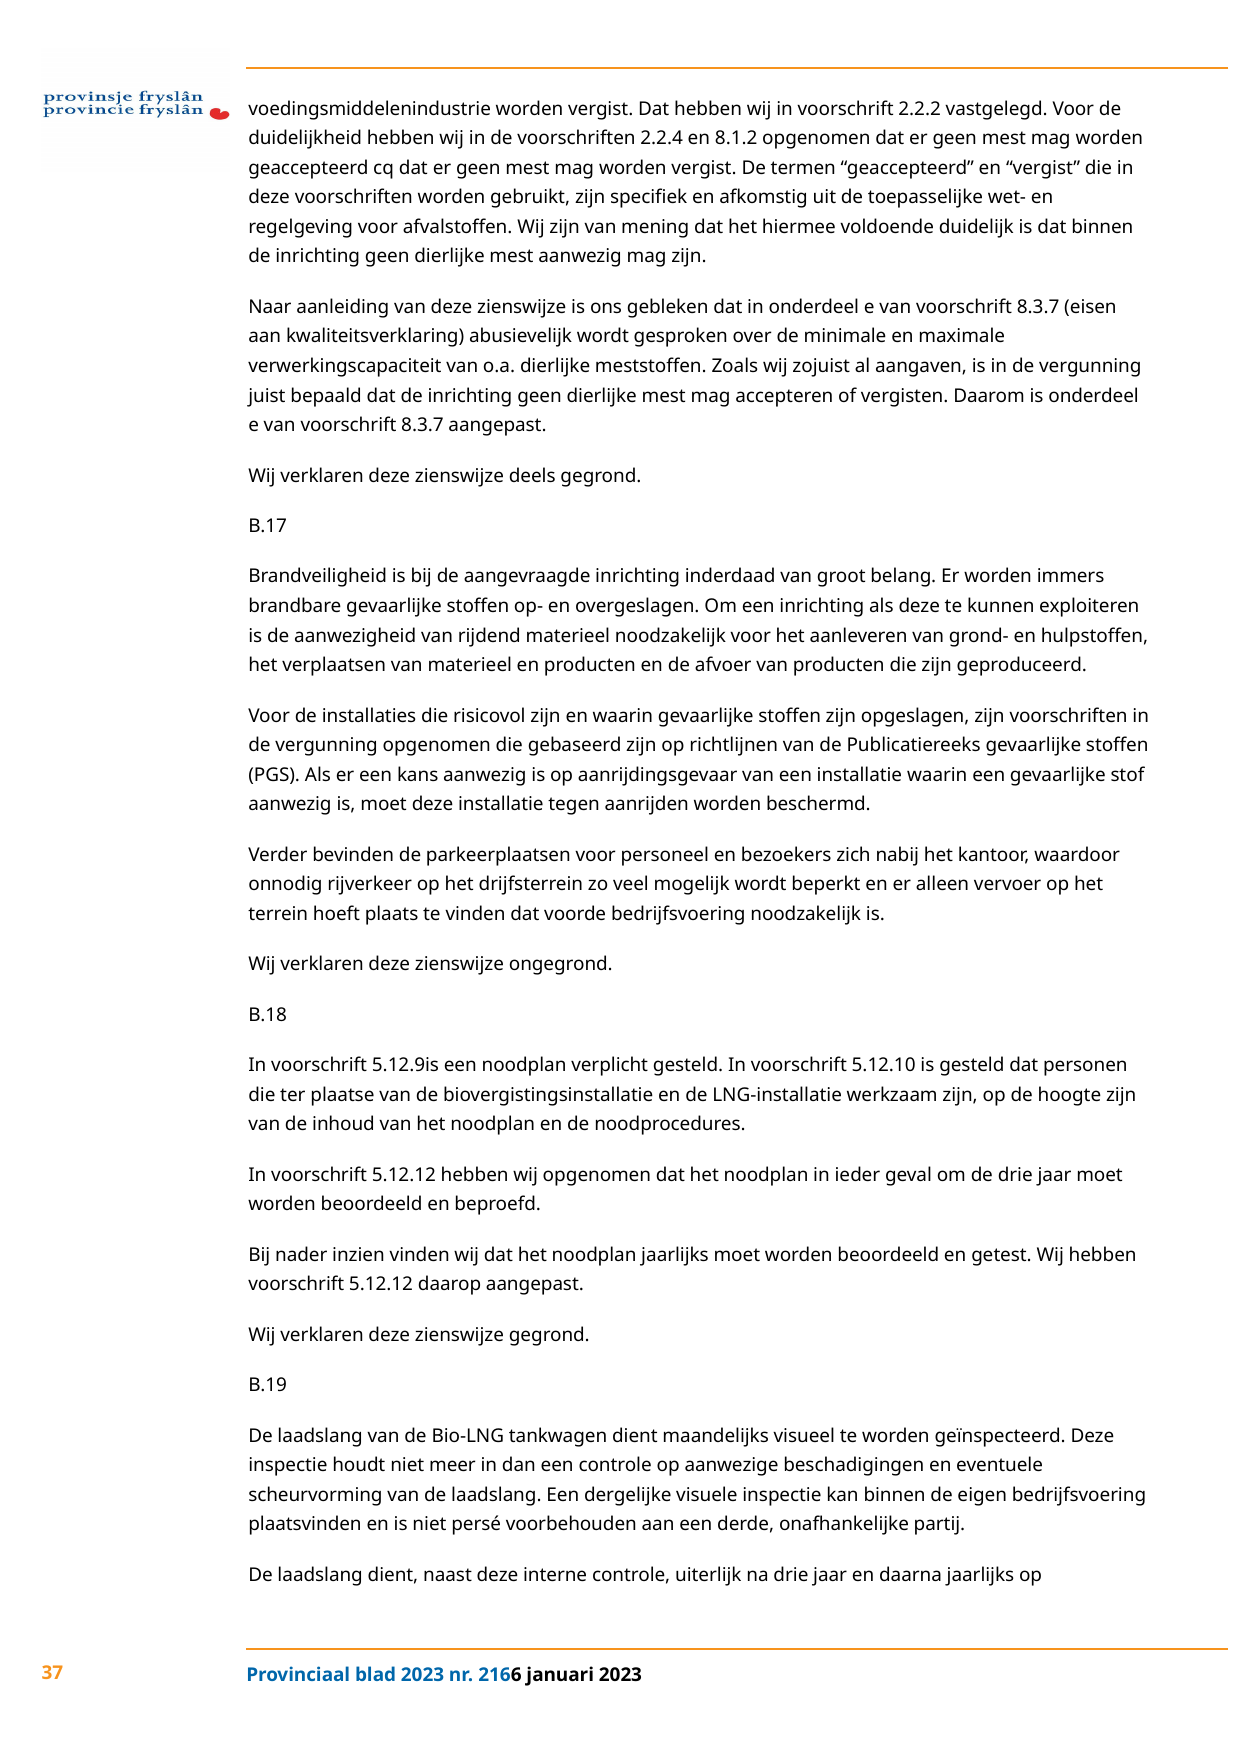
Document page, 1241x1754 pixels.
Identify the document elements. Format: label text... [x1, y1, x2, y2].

text In voorschrift 5.12.12 hebben wij opgenomen dat het noodplan in ieder geval om de drie jaar moet worden beoordeeld en beproefd. [248, 1161, 1152, 1216]
text Voor de installaties die risicovol zijn en waarin gevaarlijke stoffen zijn opgeslagen, zijn voorschriften in de vergunning opgenomen die gebaseerd zijn op richtlijnen van de Publicatiereeks gevaarlijke stoffen (PGS). Als er een kans aanwezig is op aanrijdingsgevaar van een installatie waarin een gevaarlijke stof aanwezig is, moet deze installatie tegen aanrijden worden beschermd. [248, 702, 1152, 816]
text Verder bevinden de parkeerplaatsen voor personeel en bezoekers zich nabij het kantoor, waardoor onnodig rijverkeer op het drijfsterrein zo veel mogelijk wordt beperkt en er alleen vervoer op het terrein hoeft plaats te vinden dat voorde bedrijfsvoering noodzakelijk is. [248, 841, 1152, 926]
text Bij nader inzien vinden wij dat het noodplan jaarlijks moet worden beoordeeld en getest. Wij hebben voorschrift 5.12.12 daarop aangepast. [248, 1241, 1152, 1296]
picture [41, 47, 231, 172]
text Wij verklaren deze zienswijze deels gegrond. [248, 462, 1152, 488]
text voedingsmiddelenindustrie worden vergist. Dat hebben wij in voorschrift 2.2.2 vastgelegd. Voor de duidelijkheid hebben wij in de voorschriften 2.2.4 en 8.1.2 opgenomen dat er geen mest mag worden geaccepteerd cq dat er geen mest mag worden vergist. De termen “geaccepteerd” en “vergist” die in deze voorschriften worden gebruikt, zijn specifiek en afkomstig uit de toepasselijke wet- en regelgeving voor afvalstoffen. Wij zijn van mening dat het hiermee voldoende duidelijk is dat binnen de inrichting geen dierlijke mest aanwezig mag zijn. [248, 95, 1152, 268]
text B.17 [248, 512, 1152, 538]
text Wij verklaren deze zienswijze ongegrond. [248, 951, 1152, 976]
text De laadslang van de Bio-LNG tankwagen dient maandelijks visueel te worden geïnspecteerd. Deze inspectie houdt niet meer in dan een controle op aanwezige beschadigingen en eventuele scheurvorming van de laadslang. Een dergelijke visuele inspectie kan binnen de eigen bedrijfsvoering plaatsvinden en is niet persé voorbehouden aan een derde, onafhankelijke partij. [248, 1422, 1152, 1536]
text B.18 [248, 1001, 1152, 1027]
text Naar aanleiding van deze zienswijze is ons gebleken dat in onderdeel e van voorschrift 8.3.7 (eisen aan kwaliteitsverklaring) abusievelijk wordt gesproken over de minimale en maximale verwerkingscapaciteit van o.a. dierlijke meststoffen. Zoals wij zojuist al aangaven, is in de vergunning juist bepaald dat de inrichting geen dierlijke mest mag accepteren of vergisten. Daarom is onderdeel e van voorschrift 8.3.7 aangepast. [248, 293, 1152, 437]
text Brandveiligheid is bij de aangevraagde inrichting inderdaad van groot belang. Er worden immers brandbare gevaarlijke stoffen op- en overgeslagen. Om een inrichting als deze te kunnen exploiteren is de aanwezigheid van rijdend materieel noodzakelijk voor het aanleveren van grond- en hulpstoffen, het verplaatsen van materieel en producten en de afvoer van producten die zijn geproduceerd. [248, 563, 1152, 677]
text In voorschrift 5.12.9is een noodplan verplicht gesteld. In voorschrift 5.12.10 is gesteld dat personen die ter plaatse van de biovergistingsinstallatie en de LNG-installatie werkzaam zijn, op de hoogte zijn van de inhoud van het noodplan en de noodprocedures. [248, 1051, 1152, 1136]
text Wij verklaren deze zienswijze gegrond. [248, 1321, 1152, 1347]
text B.19 [248, 1371, 1152, 1397]
text De laadslang dient, naast deze interne controle, uiterlijk na drie jaar en daarna jaarlijks op [248, 1561, 1152, 1587]
